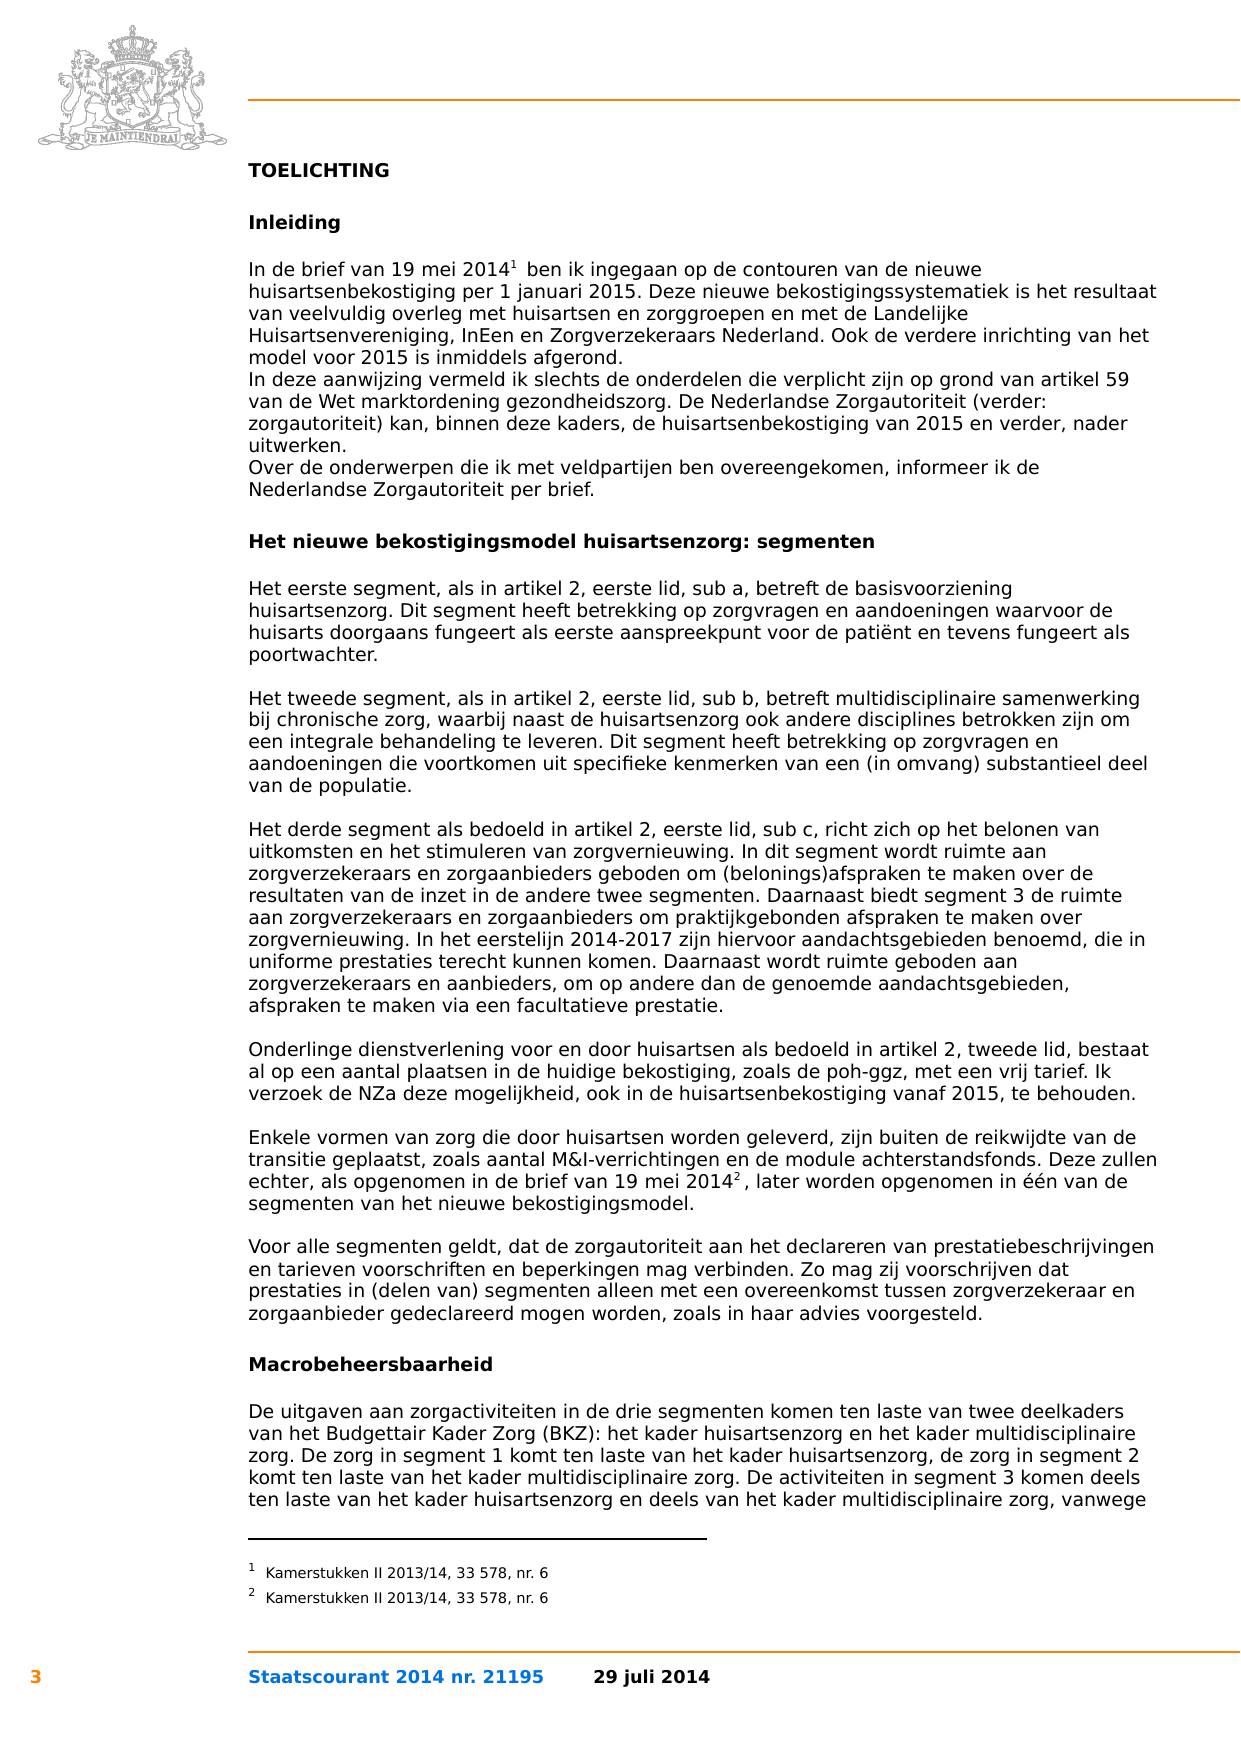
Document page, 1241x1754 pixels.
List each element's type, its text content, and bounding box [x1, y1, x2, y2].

text Voor alle segmenten geldt, dat de zorgautoriteit aan het declareren van prestatiebeschrijvingen en tarieven voorschriften en beperkingen mag verbinden. Zo mag zij voorschrijven dat prestaties in (delen van) segmenten alleen met een overeenkomst tussen zorgverzekeraar en zorgaanbieder gedeclareerd mogen worden, zoals in haar advies voorgesteld. [248, 1236, 1163, 1324]
text Onderlinge dienstverlening voor en door huisartsen als bedoeld in artikel 2, tweede lid, bestaat al op een aantal plaatsen in de huidige bekostiging, zoals de poh-ggz, met een vrij tarief. Ik verzoek de NZa deze mogelijkheid, ook in de huisartsenbekostiging vanaf 2015, te behouden. [248, 1039, 1163, 1105]
text Enkele vormen van zorg die door huisartsen worden geleverd, zijn buiten de reikwijdte van de transitie geplaatst, zoals aantal M&I-verrichtingen en de module achterstandsfonds. Deze zullen echter, als opgenomen in de brief van 19 mei 2014, later worden opgenomen in één van de segmenten van het nieuwe bekostigingsmodel. [248, 1127, 1163, 1214]
subtitle TOELICHTING [248, 160, 1163, 182]
text De uitgaven aan zorgactiviteiten in de drie segmenten komen ten laste van twee deelkaders van het Budgettair Kader Zorg (BKZ): het kader huisartsenzorg en het kader multidisciplinaire zorg. De zorg in segment 1 komt ten laste van het kader huisartsenzorg, de zorg in segment 2 komt ten laste van het kader multidisciplinaire zorg. De activiteiten in segment 3 komen deels ten laste van het kader huisartsenzorg en deels van het kader multidisciplinaire zorg, vanwege [248, 1401, 1163, 1511]
text Het tweede segment, als in artikel 2, eerste lid, sub b, betreft multidisciplinaire samenwerking bij chronische zorg, waarbij naast de huisartsenzorg ook andere disciplines betrokken zijn om een integrale behandeling te leveren. Dit segment heeft betrekking op zorgvragen en aandoeningen die voortkomen uit specifieke kenmerken van een (in omvang) substantieel deel van de populatie. [248, 687, 1163, 797]
text In deze aanwijzing vermeld ik slechts de onderdelen die verplicht zijn op grond van artikel 59 van de Wet marktordening gezondheidszorg. De Nederlandse Zorgautoriteit (verder: zorgautoriteit) kan, binnen deze kaders, de huisartsenbekostiging van 2015 en verder, nader uitwerken. [248, 369, 1163, 457]
text In de brief van 19 mei 2014 ben ik ingegaan op de contouren van de nieuwe huisartsenbekostiging per 1 januari 2015. Deze nieuwe bekostigingssystematiek is het resultaat van veelvuldig overleg met huisartsen en zorggroepen en met de Landelijke Huisartsenvereniging, InEen en Zorgverzekeraars Nederland. Ook de verdere inrichting van het model voor 2015 is inmiddels afgerond. [248, 259, 1163, 369]
subtitle Het nieuwe bekostigingsmodel huisartsenzorg: segmenten [248, 531, 1163, 553]
text Kamerstukken II 2013/14, 33 578, nr. 6 [248, 1586, 1163, 1608]
text Over de onderwerpen die ik met veldpartijen ben overeengekomen, informeer ik de Nederlandse Zorgautoriteit per brief. [248, 457, 1163, 501]
subtitle Macrobeheersbaarheid [248, 1354, 1163, 1376]
text Het derde segment als bedoeld in artikel 2, eerste lid, sub c, richt zich op het belonen van uitkomsten en het stimuleren van zorgvernieuwing. In dit segment wordt ruimte aan zorgverzekeraars en zorgaanbieders geboden om (belonings)afspraken te maken over de resultaten van de inzet in de andere twee segmenten. Daarnaast biedt segment 3 de ruimte aan zorgverzekeraars en zorgaanbieders om praktijkgebonden afspraken te maken over zorgvernieuwing. In het eerstelijn 2014-2017 zijn hiervoor aandachtsgebieden benoemd, die in uniforme prestaties terecht kunnen komen. Daarnaast wordt ruimte geboden aan zorgverzekeraars en aanbieders, om op andere dan de genoemde aandachtsgebieden, afspraken te maken via een facultatieve prestatie. [248, 819, 1163, 1017]
text Kamerstukken II 2013/14, 33 578, nr. 6 [248, 1561, 1163, 1583]
picture [38, 25, 227, 150]
subtitle Inleiding [248, 212, 1163, 234]
text Het eerste segment, als in artikel 2, eerste lid, sub a, betreft de basisvoorziening huisartsenzorg. Dit segment heeft betrekking op zorgvragen en aandoeningen waarvoor de huisarts doorgaans fungeert als eerste aanspreekpunt voor de patiënt en tevens fungeert als poortwachter. [248, 578, 1163, 666]
